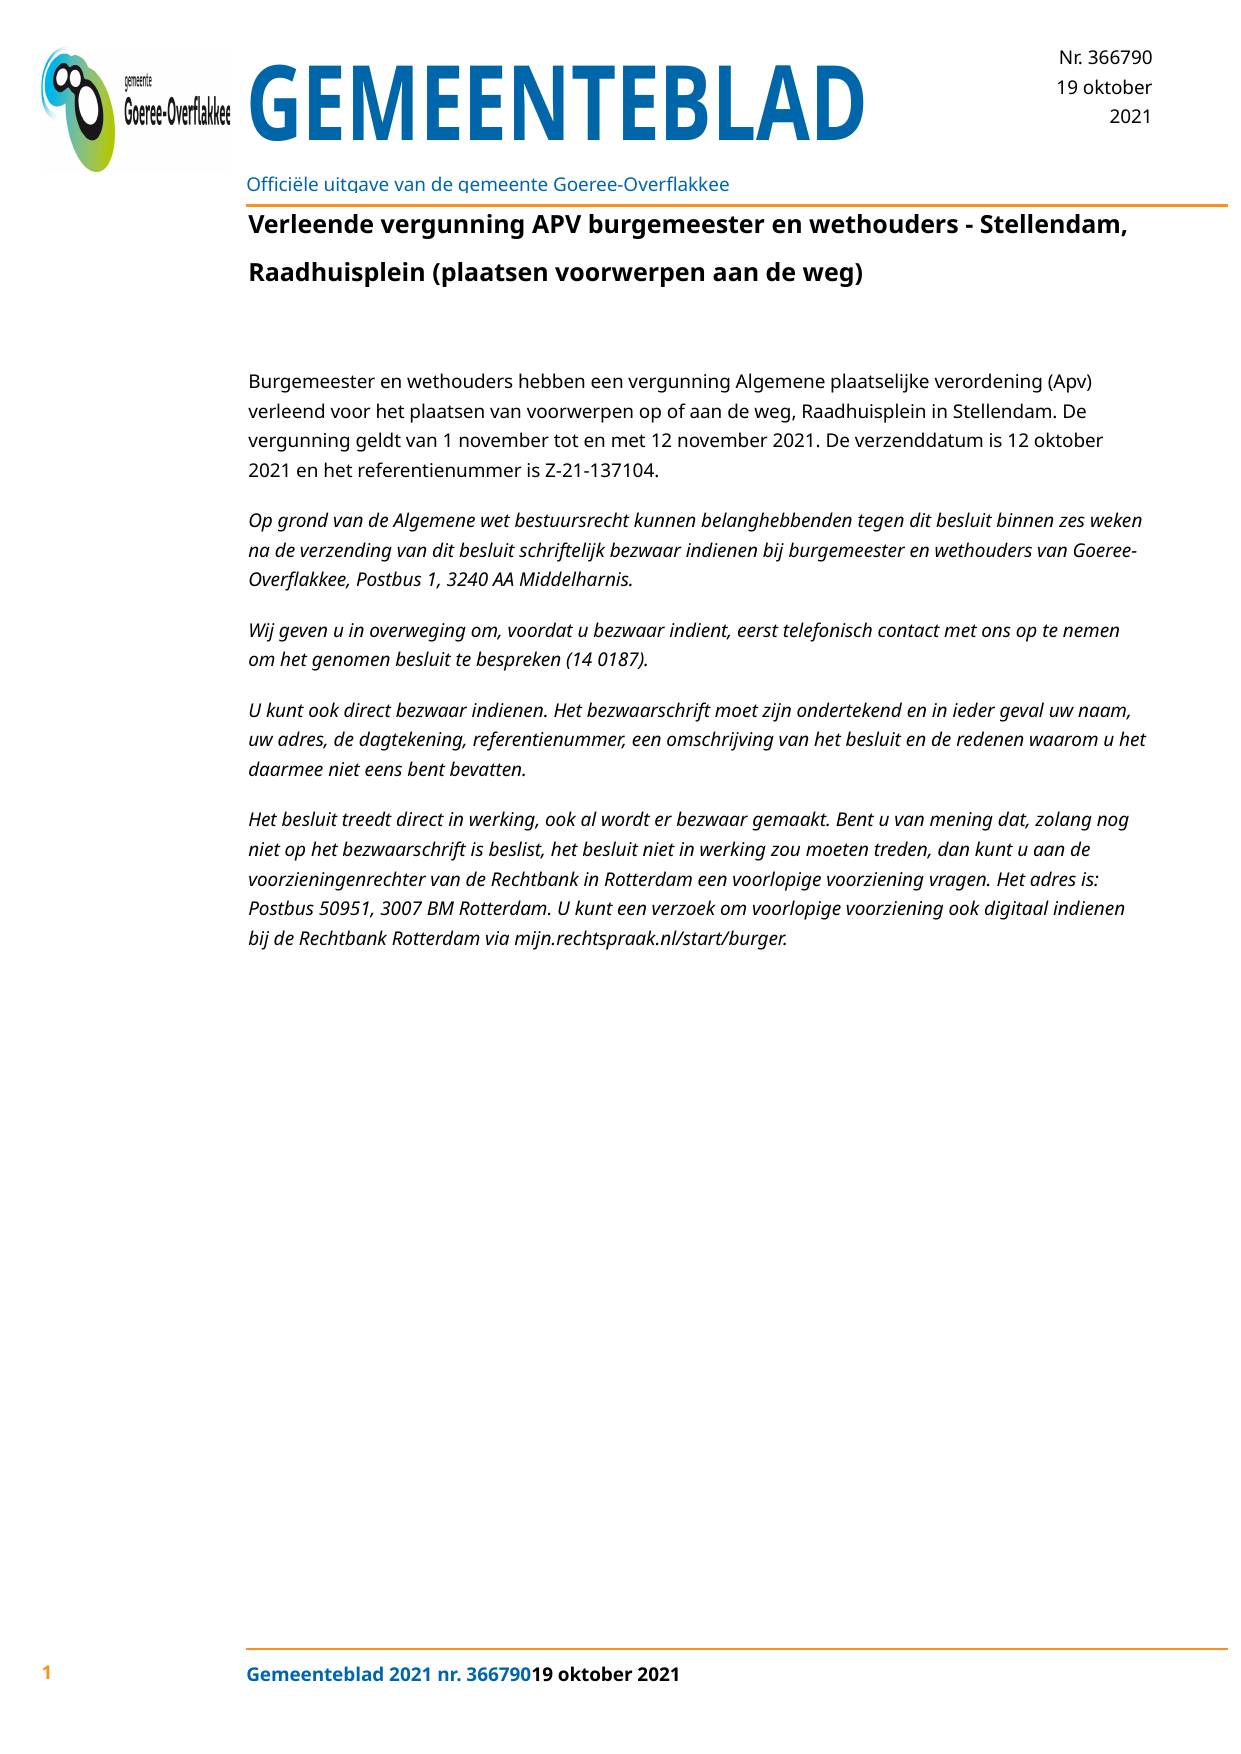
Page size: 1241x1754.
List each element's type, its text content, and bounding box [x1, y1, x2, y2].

text Verleende vergunning APV burgemeester en wethouders - Stellendam, Raadhuisplein (plaatsen voorwerpen aan de weg) [248, 207, 1152, 288]
text Wij geven u in overweging om, voordat u bezwaar indient, eerst telefonisch contact met ons op te nemen om het genomen besluit te bespreken (14 0187). [248, 617, 1152, 672]
text Burgemeester en wethouders hebben een vergunning Algemene plaatselijke verordening (Apv) verleend voor het plaatsen van voorwerpen op of aan de weg, Raadhuisplein in Stellendam. De vergunning geldt van 1 november tot en met 12 november 2021. De verzenddatum is 12 oktober 2021 en het referentienummer is Z-21-137104. [248, 368, 1152, 483]
text Het besluit treedt direct in werking, ook al wordt er bezwaar gemaakt. Bent u van mening dat, zolang nog niet op het bezwaarschrift is beslist, het besluit niet in werking zou moeten treden, dan kunt u aan de voorzieningenrechter van de Rechtbank in Rotterdam een voorlopige voorziening vragen. Het adres is: Postbus 50951, 3007 BM Rotterdam. U kunt een verzoek om voorlopige voorziening ook digitaal indienen bij de Rechtbank Rotterdam via mijn.rechtspraak.nl/start/burger. [248, 807, 1152, 951]
text Op grond van de Algemene wet bestuursrecht kunnen belanghebbenden tegen dit besluit binnen zes weken na de verzending van dit besluit schriftelijk bezwaar indienen bij burgemeester en wethouders van Goeree-Overflakkee, Postbus 1, 3240 AA Middelharnis. [248, 507, 1152, 592]
picture [41, 47, 231, 172]
text U kunt ook direct bezwaar indienen. Het bezwaarschrift moet zijn ondertekend en in ieder geval uw naam, uw adres, de dagtekening, referentienummer, een omschrijving van het besluit en de redenen waarom u het daarmee niet eens bent bevatten. [248, 697, 1152, 782]
